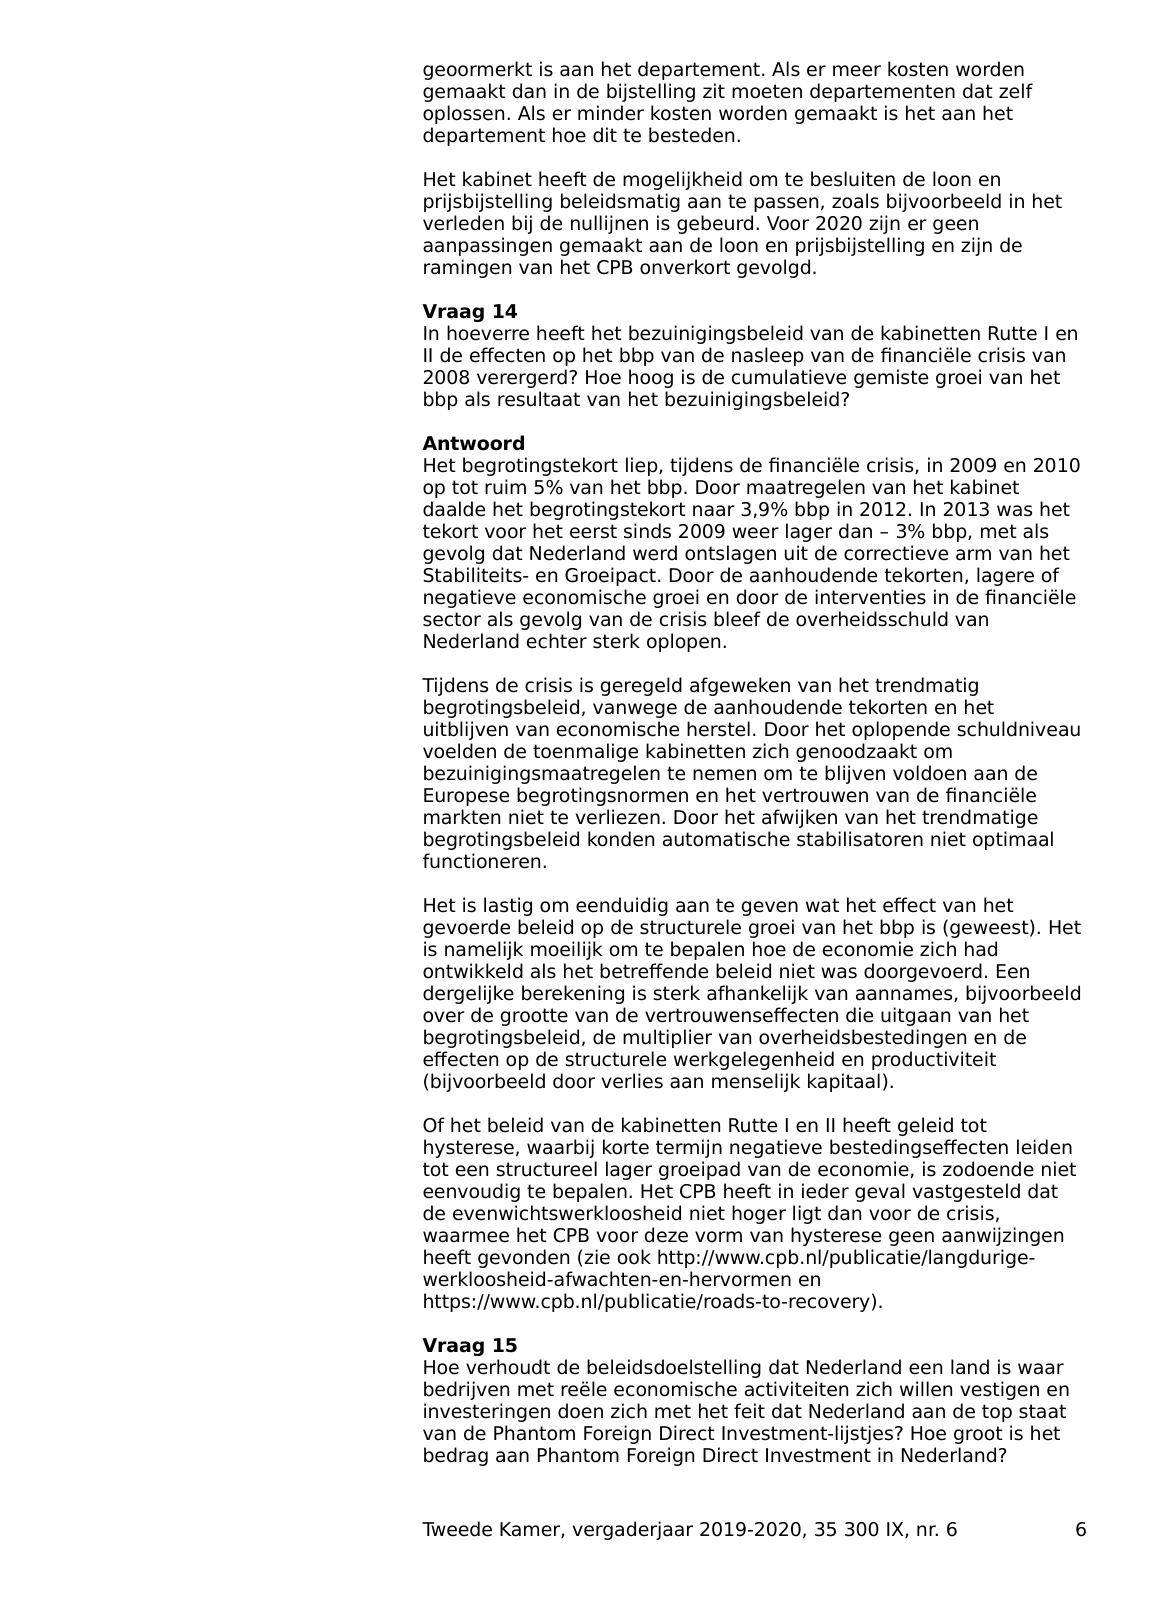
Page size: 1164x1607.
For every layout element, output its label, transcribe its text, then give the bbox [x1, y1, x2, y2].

text Antwoord [422, 433, 1087, 455]
text Het is lastig om eenduidig aan te geven wat het effect van het gevoerde beleid op de structurele groei van het bbp is (geweest). Het is namelijk moeilijk om te bepalen hoe de economie zich had ontwikkeld als het betreffende beleid niet was doorgevoerd. Een dergelijke berekening is sterk afhankelijk van aannames, bijvoorbeeld over de grootte van de vertrouwenseffecten die uitgaan van het begrotingsbeleid, de multiplier van overheidsbestedingen en de effecten op de structurele werkgelegenheid en productiviteit (bijvoorbeeld door verlies aan menselijk kapitaal). [422, 895, 1087, 1093]
text Of het beleid van de kabinetten Rutte I en II heeft geleid tot hysterese, waarbij korte termijn negatieve bestedingseffecten leiden tot een structureel lager groeipad van de economie, is zodoende niet eenvoudig te bepalen. Het CPB heeft in ieder geval vastgesteld dat de evenwichtswerkloosheid niet hoger ligt dan voor de crisis, waarmee het CPB voor deze vorm van hysterese geen aanwijzingen heeft gevonden (zie ook http://www.cpb.nl/publicatie/langdurige-werkloosheid-afwachten-en-hervormen en https://www.cpb.nl/publicatie/roads-to-recovery). [422, 1115, 1087, 1313]
text Het begrotingstekort liep, tijdens de financiële crisis, in 2009 en 2010 op tot ruim 5% van het bbp. Door maatregelen van het kabinet daalde het begrotingstekort naar 3,9% bbp in 2012. In 2013 was het tekort voor het eerst sinds 2009 weer lager dan – 3% bbp, met als gevolg dat Nederland werd ontslagen uit de correctieve arm van het Stabiliteits- en Groeipact. Door de aanhoudende tekorten, lagere of negatieve economische groei en door de interventies in de financiële sector als gevolg van de crisis bleef de overheidsschuld van Nederland echter sterk oplopen. [422, 455, 1087, 653]
text Vraag 15 [422, 1335, 1087, 1357]
text Het kabinet heeft de mogelijkheid om te besluiten de loon en prijsbijstelling beleidsmatig aan te passen, zoals bijvoorbeeld in het verleden bij de nullijnen is gebeurd. Voor 2020 zijn er geen aanpassingen gemaakt aan de loon en prijsbijstelling en zijn de ramingen van het CPB onverkort gevolgd. [422, 169, 1087, 279]
text In hoeverre heeft het bezuinigingsbeleid van de kabinetten Rutte I en II de effecten op het bbp van de nasleep van de financiële crisis van 2008 verergerd? Hoe hoog is de cumulatieve gemiste groei van het bbp als resultaat van het bezuinigingsbeleid? [422, 323, 1087, 411]
text geoormerkt is aan het departement. Als er meer kosten worden gemaakt dan in de bijstelling zit moeten departementen dat zelf oplossen. Als er minder kosten worden gemaakt is het aan het departement hoe dit te besteden. [422, 59, 1087, 147]
text Hoe verhoudt de beleidsdoelstelling dat Nederland een land is waar bedrijven met reële economische activiteiten zich willen vestigen en investeringen doen zich met het feit dat Nederland aan de top staat van de Phantom Foreign Direct Investment-lijstjes? Hoe groot is het bedrag aan Phantom Foreign Direct Investment in Nederland? [422, 1357, 1087, 1467]
text Tijdens de crisis is geregeld afgeweken van het trendmatig begrotingsbeleid, vanwege de aanhoudende tekorten en het uitblijven van economische herstel. Door het oplopende schuldniveau voelden de toenmalige kabinetten zich genoodzaakt om bezuinigingsmaatregelen te nemen om te blijven voldoen aan de Europese begrotingsnormen en het vertrouwen van de financiële markten niet te verliezen. Door het afwijken van het trendmatige begrotingsbeleid konden automatische stabilisatoren niet optimaal functioneren. [422, 675, 1087, 873]
text Vraag 14 [422, 301, 1087, 323]
